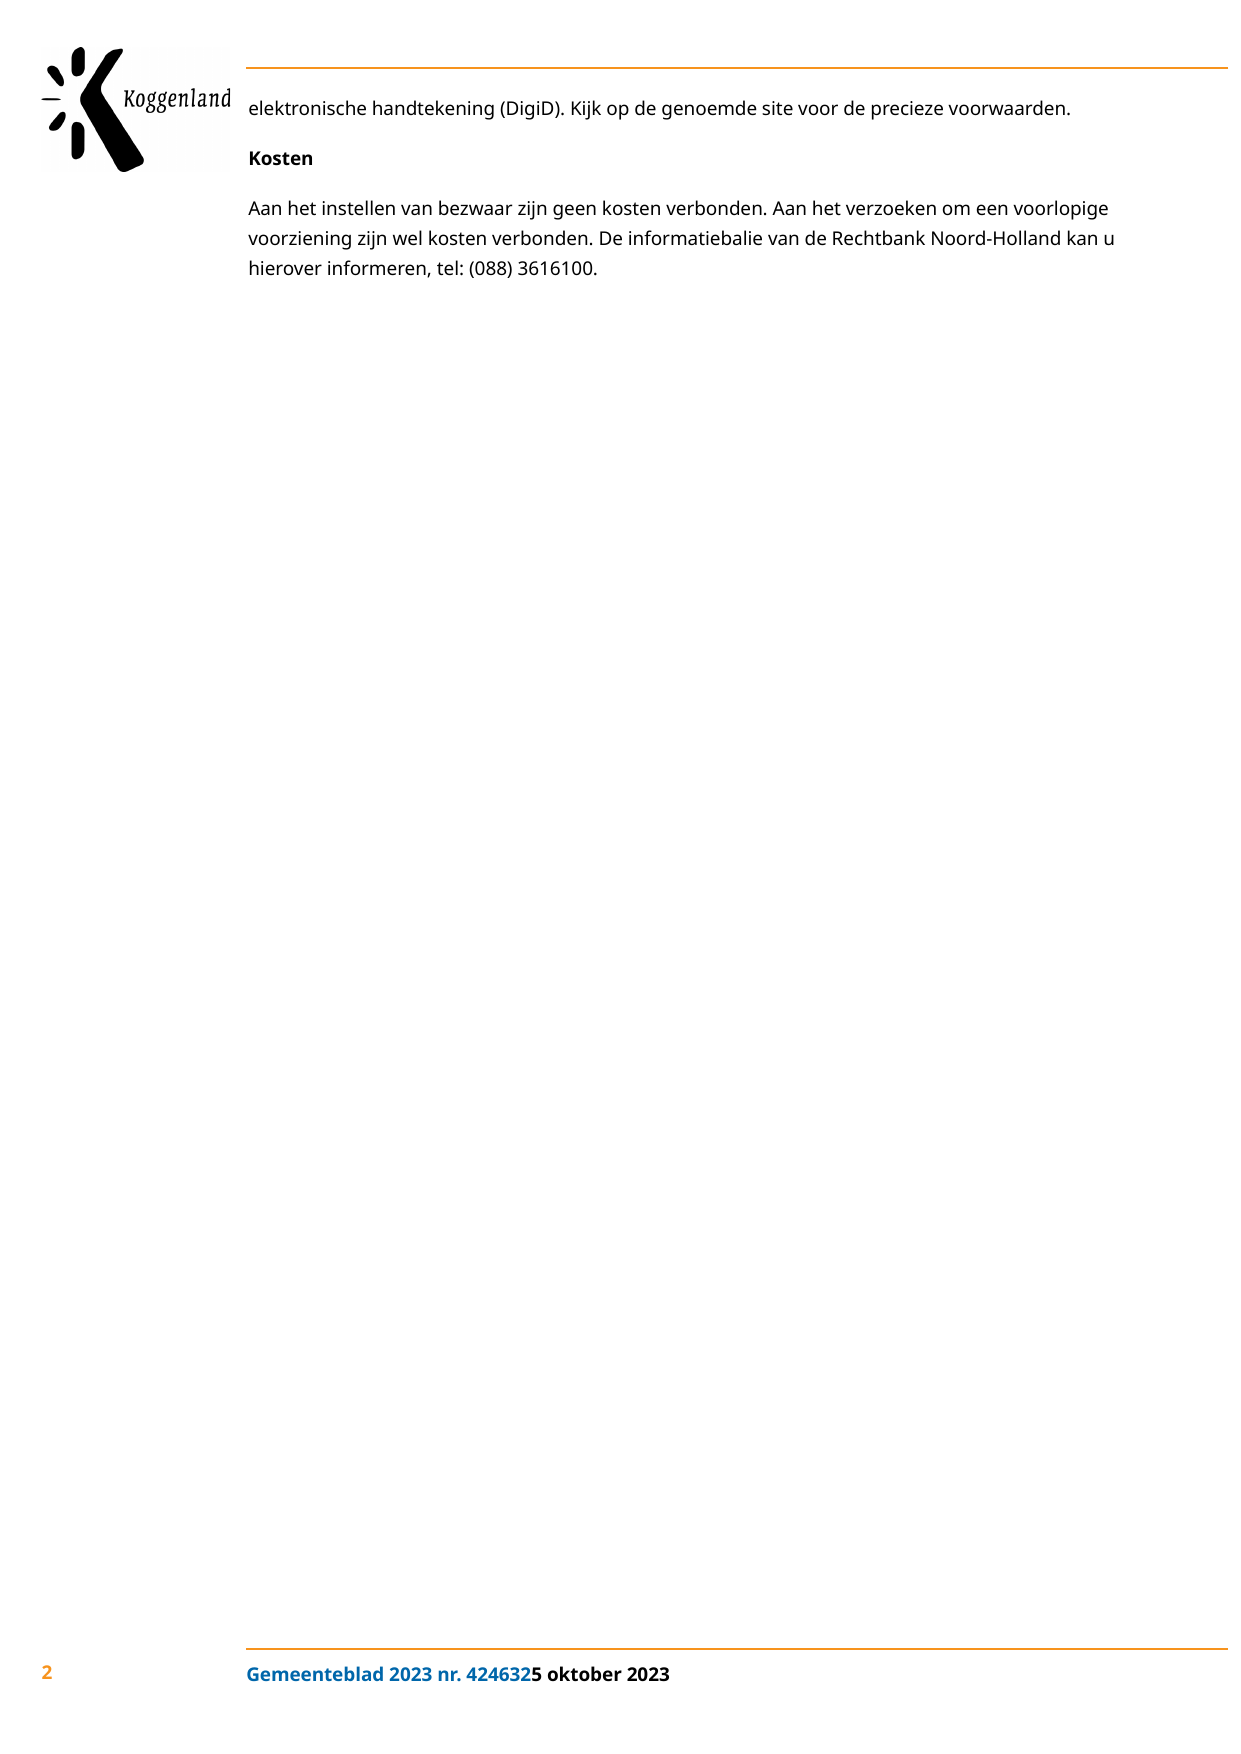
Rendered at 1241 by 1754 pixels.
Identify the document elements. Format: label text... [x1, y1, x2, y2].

picture [41, 47, 231, 172]
text Kosten [248, 145, 1152, 171]
text elektronische handtekening (DigiD). Kijk op de genoemde site voor de precieze voorwaarden. [248, 95, 1152, 121]
text Aan het instellen van bezwaar zijn geen kosten verbonden. Aan het verzoeken om een voorlopige voorziening zijn wel kosten verbonden. De informatiebalie van de Rechtbank Noord-Holland kan u hierover informeren, tel: (088) 3616100. [248, 196, 1152, 281]
